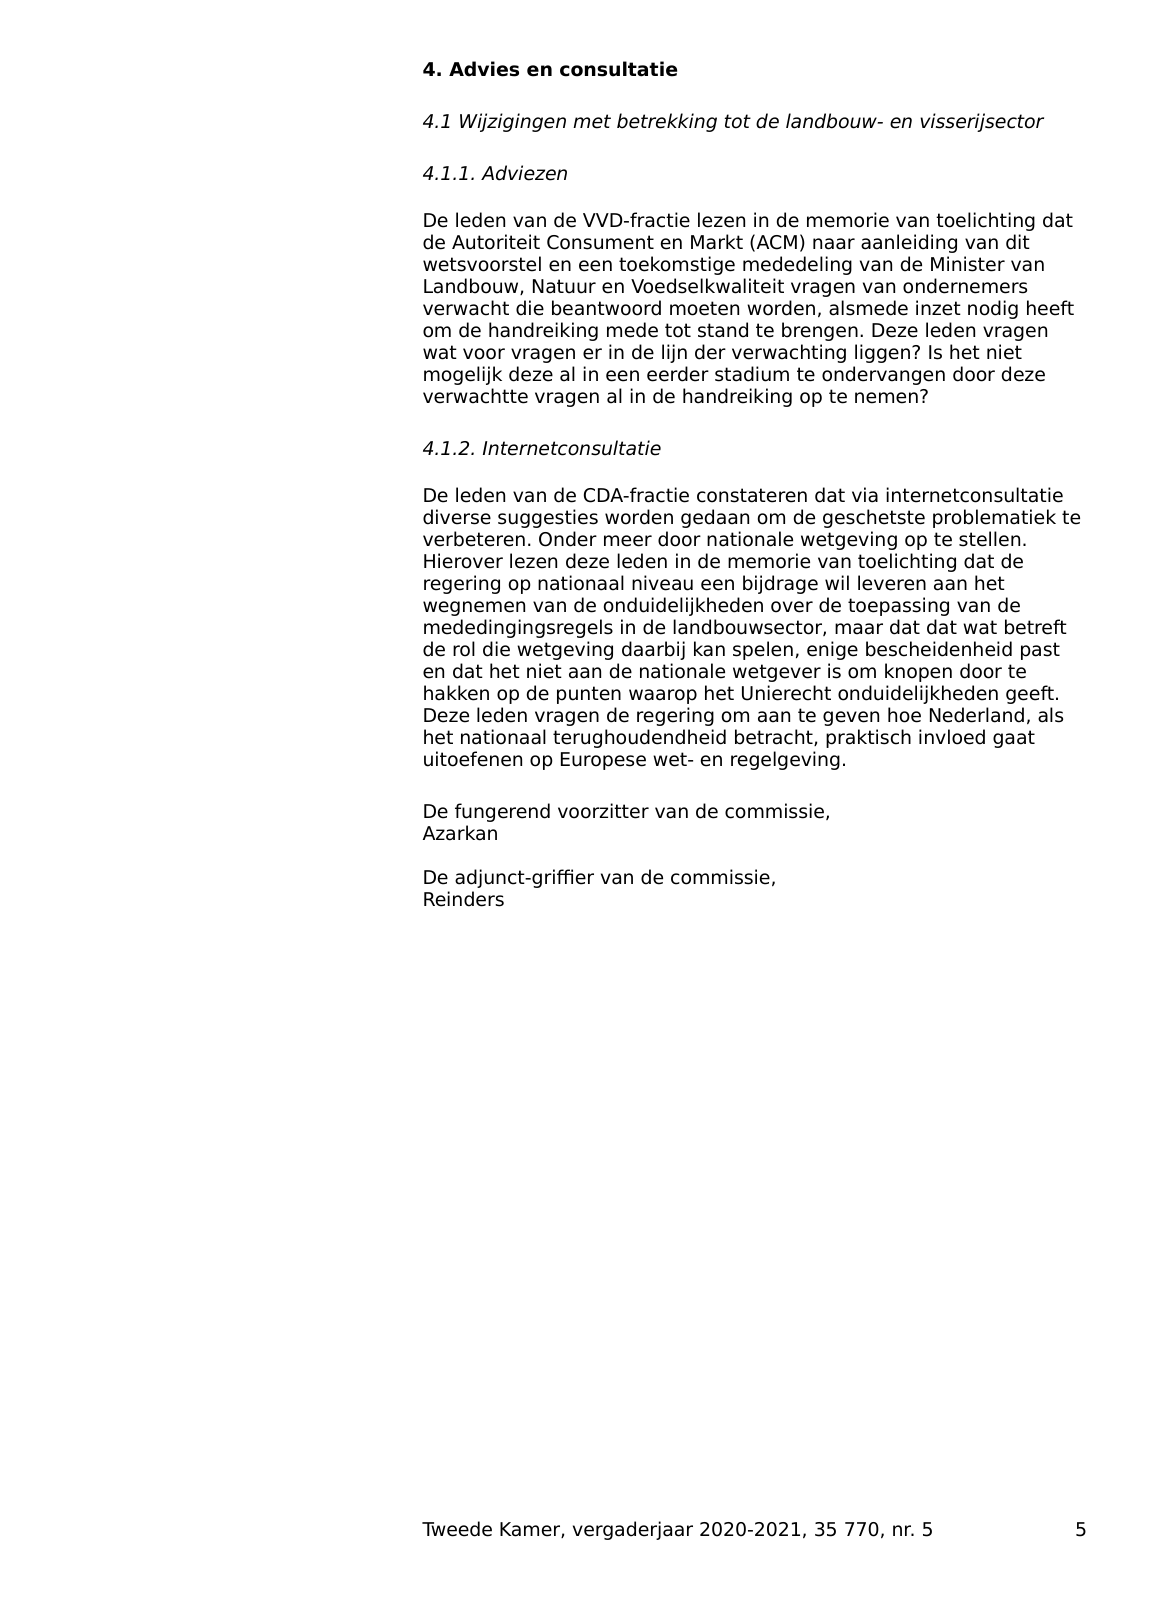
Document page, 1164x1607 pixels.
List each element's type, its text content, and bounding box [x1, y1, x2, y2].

text De fungerend voorzitter van de commissie, Azarkan [422, 801, 1087, 844]
subtitle 4.1.2. Internetconsultatie [422, 438, 1087, 460]
subtitle 4.1.1. Adviezen [422, 163, 1087, 185]
subtitle 4. Advies en consultatie [422, 59, 1087, 81]
text De adjunct-griffier van de commissie, Reinders [422, 867, 1087, 911]
text De leden van de CDA-fractie constateren dat via internetconsultatie diverse suggesties worden gedaan om de geschetste problematiek te verbeteren. Onder meer door nationale wetgeving op te stellen. Hierover lezen deze leden in de memorie van toelichting dat de regering op nationaal niveau een bijdrage wil leveren aan het wegnemen van de onduidelijkheden over de toepassing van de mededingingsregels in de landbouwsector, maar dat dat wat betreft de rol die wetgeving daarbij kan spelen, enige bescheidenheid past en dat het niet aan de nationale wetgever is om knopen door te hakken op de punten waarop het Unierecht onduidelijkheden geeft. Deze leden vragen de regering om aan te geven hoe Nederland, als het nationaal terughoudendheid betracht, praktisch invloed gaat uitoefenen op Europese wet- en regelgeving. [422, 485, 1087, 771]
text De leden van de VVD-fractie lezen in de memorie van toelichting dat de Autoriteit Consument en Markt (ACM) naar aanleiding van dit wetsvoorstel en een toekomstige mededeling van de Minister van Landbouw, Natuur en Voedselkwaliteit vragen van ondernemers verwacht die beantwoord moeten worden, alsmede inzet nodig heeft om de handreiking mede tot stand te brengen. Deze leden vragen wat voor vragen er in de lijn der verwachting liggen? Is het niet mogelijk deze al in een eerder stadium te ondervangen door deze verwachtte vragen al in de handreiking op te nemen? [422, 210, 1087, 408]
subtitle 4.1 Wijzigingen met betrekking tot de landbouw- en visserijsector [422, 111, 1087, 133]
